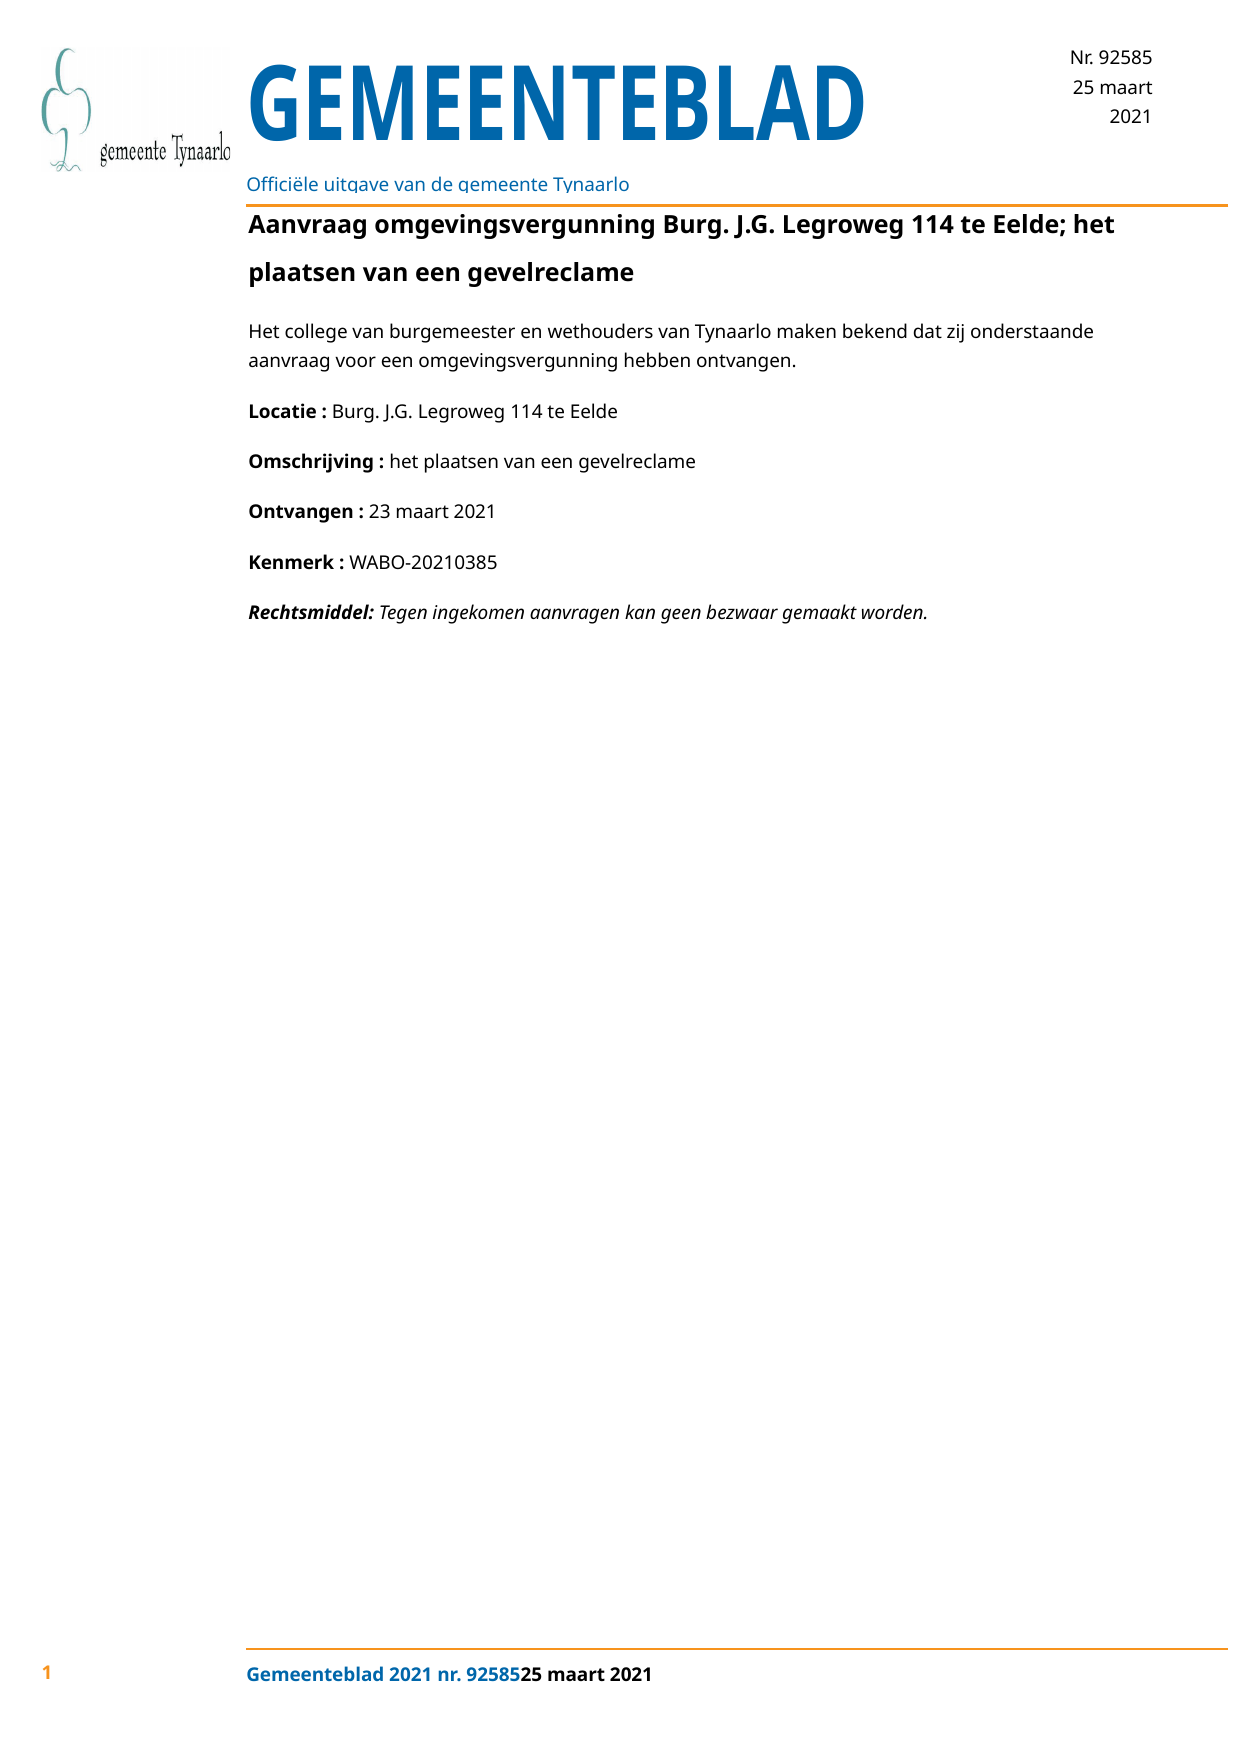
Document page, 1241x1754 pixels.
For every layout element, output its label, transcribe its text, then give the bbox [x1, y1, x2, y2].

picture [41, 47, 231, 172]
text Aanvraag omgevingsvergunning Burg. J.G. Legroweg 114 te Eelde; het plaatsen van een gevelreclame [248, 207, 1152, 288]
text Ontvangen : 23 maart 2021 [248, 499, 1152, 524]
text Het college van burgemeester en wethouders van Tynaarlo maken bekend dat zij onderstaande aanvraag voor een omgevingsvergunning hebben ontvangen. [248, 318, 1152, 373]
text Rechtsmiddel: Tegen ingekomen aanvragen kan geen bezwaar gemaakt worden. [248, 599, 1152, 625]
text Locatie : Burg. J.G. Legroweg 114 te Eelde [248, 398, 1152, 424]
text Kenmerk : WABO-20210385 [248, 549, 1152, 575]
text Omschrijving : het plaatsen van een gevelreclame [248, 448, 1152, 474]
